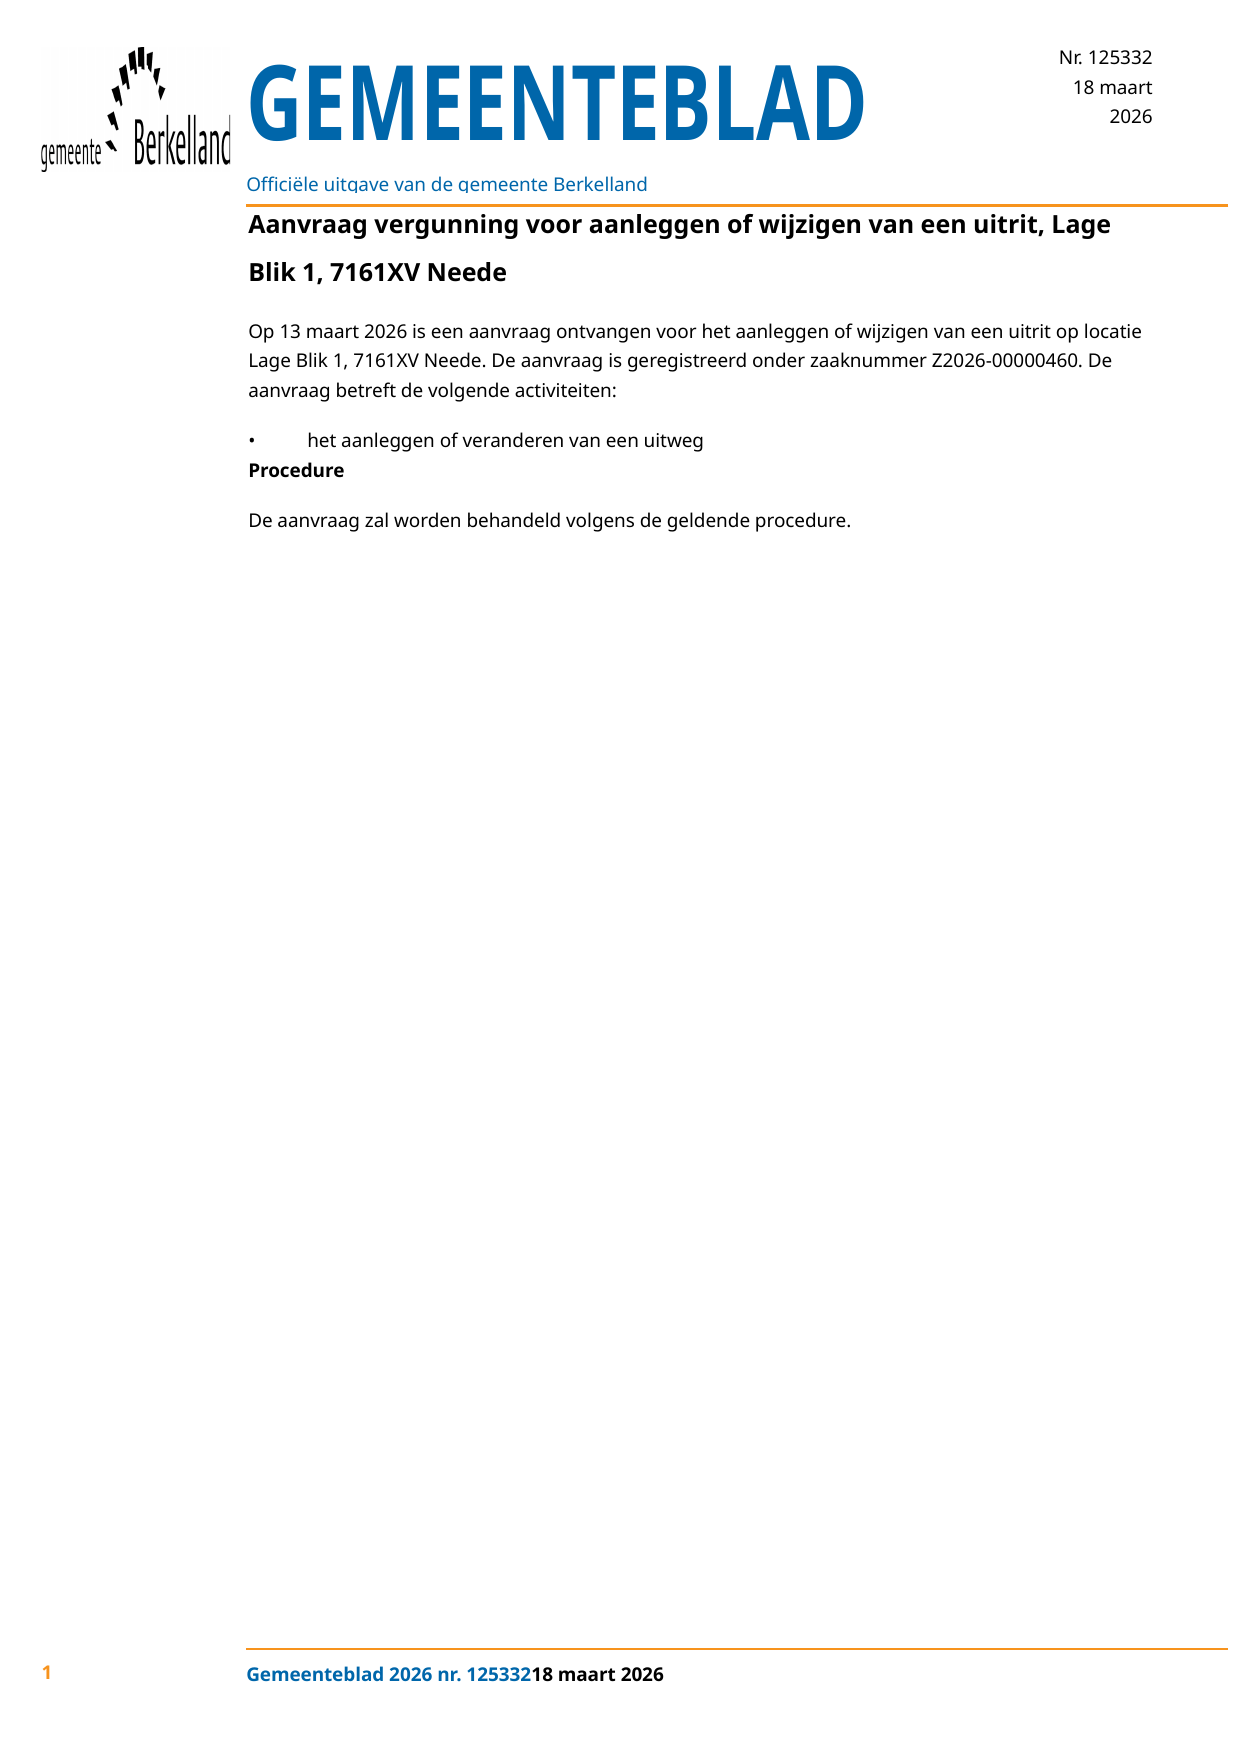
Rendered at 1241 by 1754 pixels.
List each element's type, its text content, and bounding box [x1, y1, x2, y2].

text Procedure [248, 457, 1152, 483]
text Op 13 maart 2026 is een aanvraag ontvangen voor het aanleggen of wijzigen van een uitrit op locatie Lage Blik 1, 7161XV Neede. De aanvraag is geregistreerd onder zaaknummer Z2026-00000460. De aanvraag betreft de volgende activiteiten: [248, 318, 1152, 403]
list het aanleggen of veranderen van een uitweg [248, 427, 1152, 453]
picture [41, 47, 231, 172]
text Aanvraag vergunning voor aanleggen of wijzigen van een uitrit, Lage Blik 1, 7161XV Neede [248, 207, 1152, 288]
text De aanvraag zal worden behandeld volgens de geldende procedure. [248, 507, 1152, 533]
